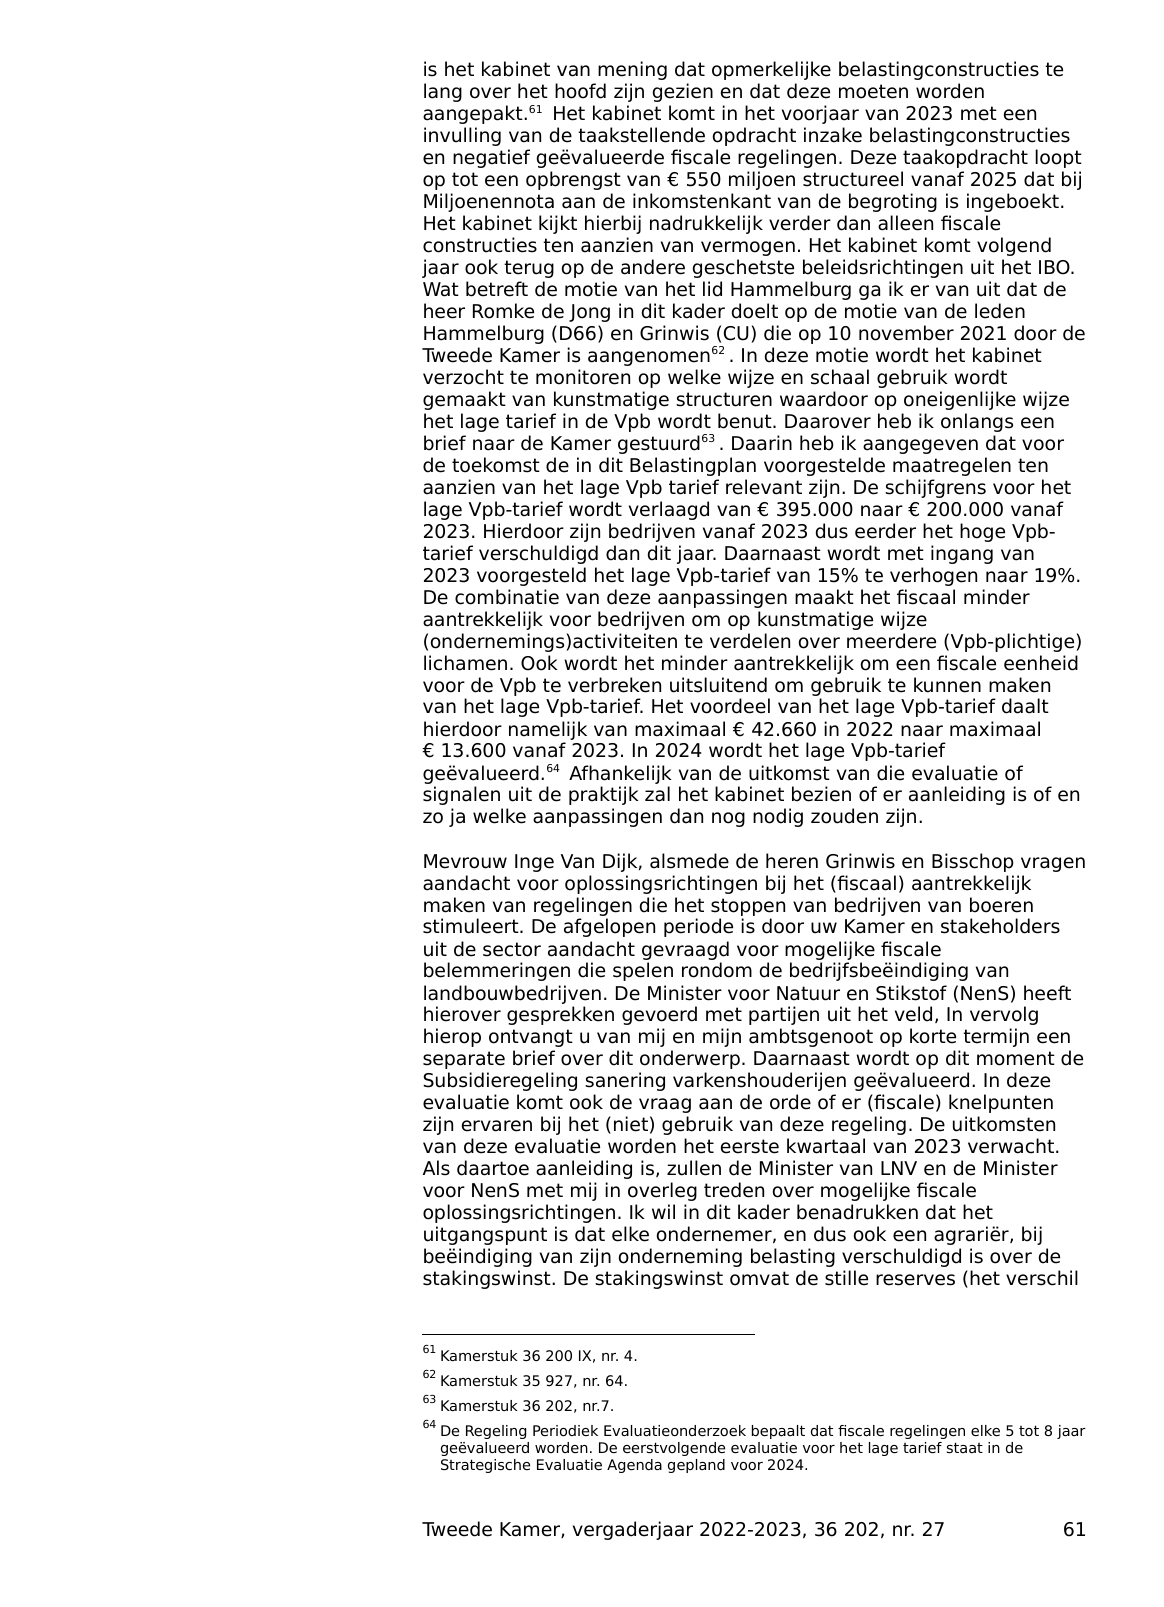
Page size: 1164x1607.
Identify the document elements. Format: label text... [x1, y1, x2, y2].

text Kamerstuk 35 927, nr. 64. [422, 1368, 1087, 1391]
text Kamerstuk 36 200 IX, nr. 4. [422, 1343, 1087, 1366]
text is het kabinet van mening dat opmerkelijke belastingconstructies te lang over het hoofd zijn gezien en dat deze moeten worden aangepakt. Het kabinet komt in het voorjaar van 2023 met een invulling van de taakstellende opdracht inzake belastingconstructies en negatief geëvalueerde fiscale regelingen. Deze taakopdracht loopt op tot een opbrengst van € 550 miljoen structureel vanaf 2025 dat bij Miljoenennota aan de inkomstenkant van de begroting is ingeboekt. Het kabinet kijkt hierbij nadrukkelijk verder dan alleen fiscale constructies ten aanzien van vermogen. Het kabinet komt volgend jaar ook terug op de andere geschetste beleidsrichtingen uit het IBO. Wat betreft de motie van het lid Hammelburg ga ik er van uit dat de heer Romke de Jong in dit kader doelt op de motie van de leden Hammelburg (D66) en Grinwis (CU) die op 10 november 2021 door de Tweede Kamer is aangenomen. In deze motie wordt het kabinet verzocht te monitoren op welke wijze en schaal gebruik wordt gemaakt van kunstmatige structuren waardoor op oneigenlijke wijze het lage tarief in de Vpb wordt benut. Daarover heb ik onlangs een brief naar de Kamer gestuurd. Daarin heb ik aangegeven dat voor de toekomst de in dit Belastingplan voorgestelde maatregelen ten aanzien van het lage Vpb tarief relevant zijn. De schijfgrens voor het lage Vpb-tarief wordt verlaagd van € 395.000 naar € 200.000 vanaf 2023. Hierdoor zijn bedrijven vanaf 2023 dus eerder het hoge Vpb-tarief verschuldigd dan dit jaar. Daarnaast wordt met ingang van 2023 voorgesteld het lage Vpb-tarief van 15% te verhogen naar 19%. De combinatie van deze aanpassingen maakt het fiscaal minder aantrekkelijk voor bedrijven om op kunstmatige wijze (ondernemings)activiteiten te verdelen over meerdere (Vpb-plichtige) lichamen. Ook wordt het minder aantrekkelijk om een fiscale eenheid voor de Vpb te verbreken uitsluitend om gebruik te kunnen maken van het lage Vpb-tarief. Het voordeel van het lage Vpb-tarief daalt hierdoor namelijk van maximaal € 42.660 in 2022 naar maximaal € 13.600 vanaf 2023. In 2024 wordt het lage Vpb-tarief geëvalueerd. Afhankelijk van de uitkomst van die evaluatie of signalen uit de praktijk zal het kabinet bezien of er aanleiding is of en zo ja welke aanpassingen dan nog nodig zouden zijn. [422, 59, 1087, 828]
text Kamerstuk 36 202, nr.7. [422, 1393, 1087, 1416]
text Mevrouw Inge Van Dijk, alsmede de heren Grinwis en Bisschop vragen aandacht voor oplossingsrichtingen bij het (fiscaal) aantrekkelijk maken van regelingen die het stoppen van bedrijven van boeren stimuleert. De afgelopen periode is door uw Kamer en stakeholders uit de sector aandacht gevraagd voor mogelijke fiscale belemmeringen die spelen rondom de bedrijfsbeëindiging van landbouwbedrijven. De Minister voor Natuur en Stikstof (NenS) heeft hierover gesprekken gevoerd met partijen uit het veld, In vervolg hierop ontvangt u van mij en mijn ambtsgenoot op korte termijn een separate brief over dit onderwerp. Daarnaast wordt op dit moment de Subsidieregeling sanering varkenshouderijen geëvalueerd. In deze evaluatie komt ook de vraag aan de orde of er (fiscale) knelpunten zijn ervaren bij het (niet) gebruik van deze regeling. De uitkomsten van deze evaluatie worden het eerste kwartaal van 2023 verwacht. Als daartoe aanleiding is, zullen de Minister van LNV en de Minister voor NenS met mij in overleg treden over mogelijke fiscale oplossingsrichtingen. Ik wil in dit kader benadrukken dat het uitgangspunt is dat elke ondernemer, en dus ook een agrariër, bij beëindiging van zijn onderneming belasting verschuldigd is over de stakingswinst. De stakingswinst omvat de stille reserves (het verschil [422, 851, 1087, 1290]
text De Regeling Periodiek Evaluatieonderzoek bepaalt dat fiscale regelingen elke 5 tot 8 jaar geëvalueerd worden. De eerstvolgende evaluatie voor het lage tarief staat in de Strategische Evaluatie Agenda gepland voor 2024. [422, 1418, 1087, 1474]
